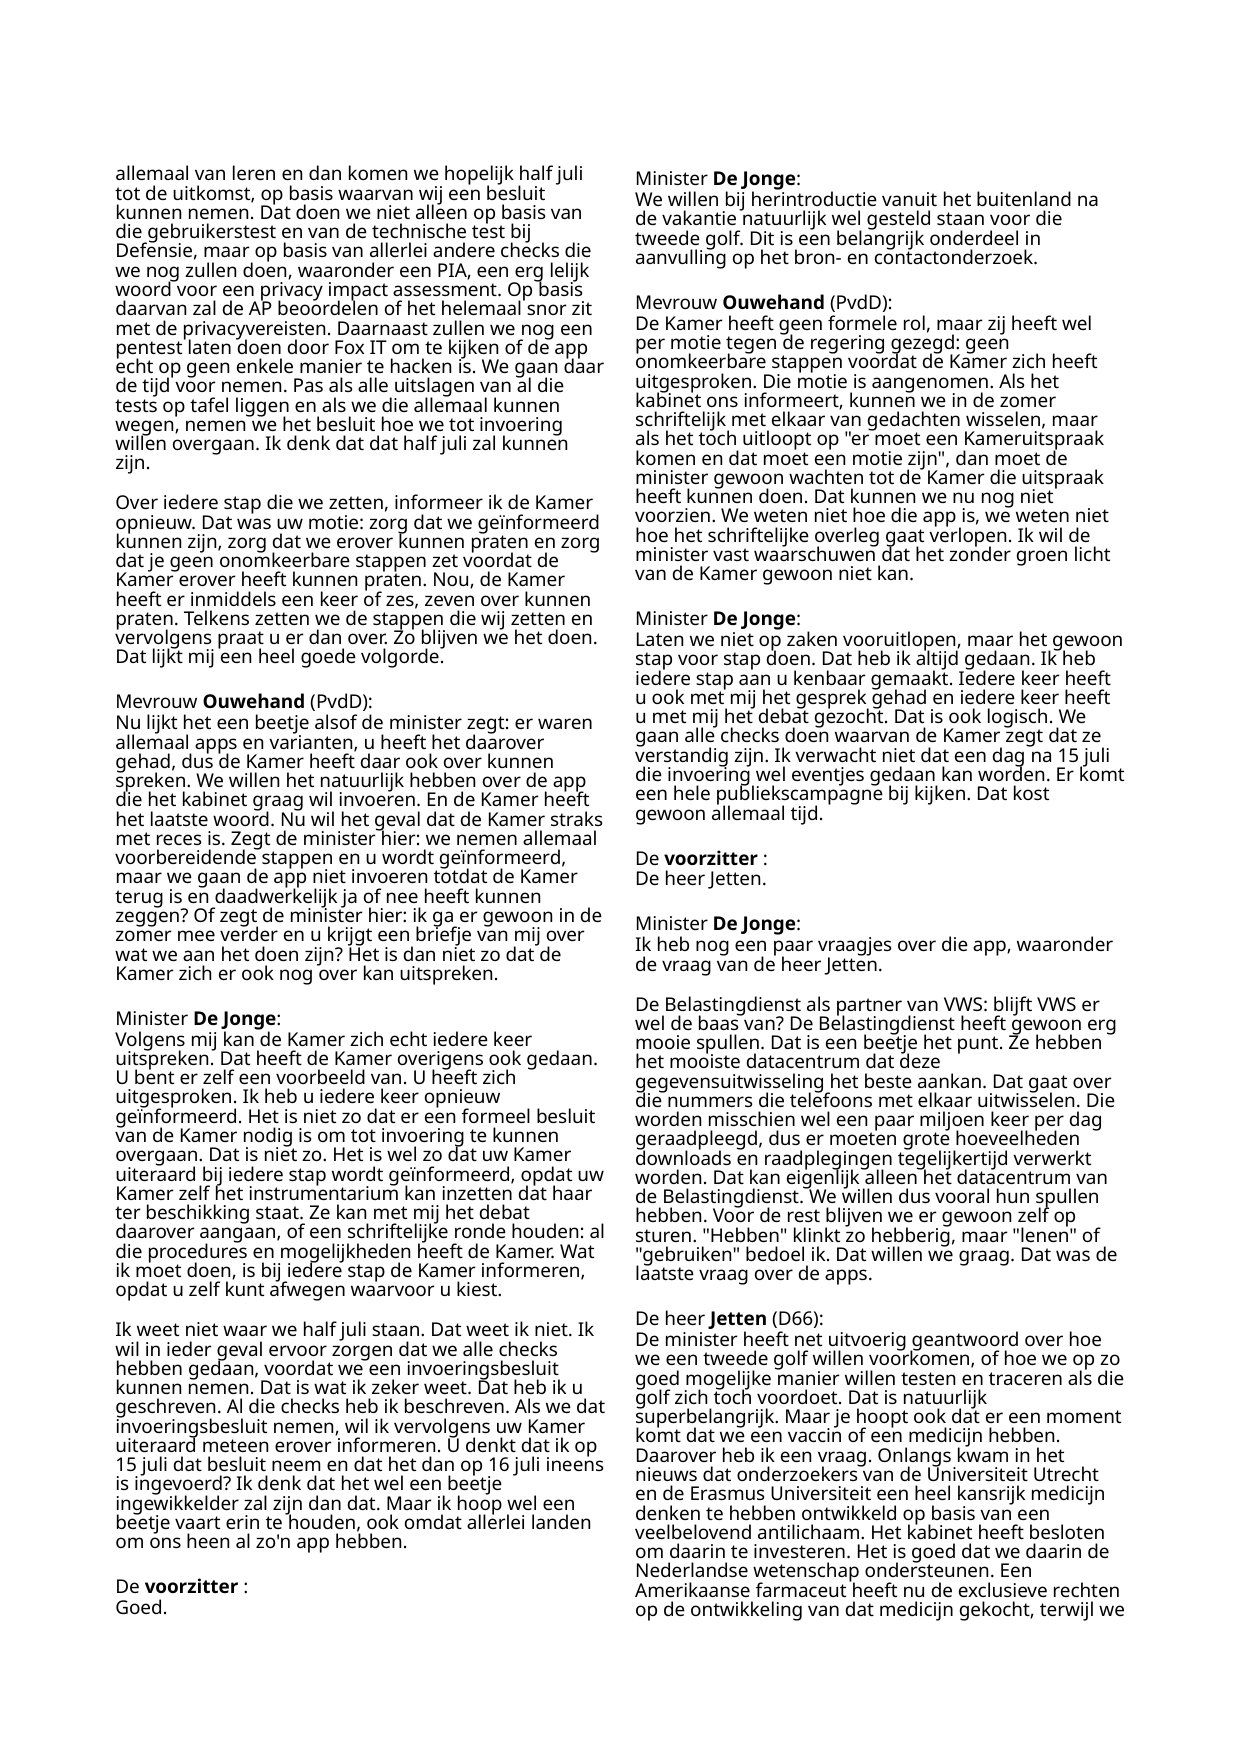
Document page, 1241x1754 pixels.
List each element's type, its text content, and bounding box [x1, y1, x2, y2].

text Minister De Jonge: [635, 165, 1125, 191]
text We willen bij herintroductie vanuit het buitenland na de vakantie natuurlijk wel gesteld staan voor die tweede golf. Dit is een belangrijk onderdeel in aanvulling op het bron- en contactonderzoek. [635, 191, 1125, 268]
text De heer Jetten (D66): [635, 1305, 1125, 1331]
text Mevrouw Ouwehand (PvdD): [115, 689, 605, 714]
text Mevrouw Ouwehand (PvdD): [635, 289, 1125, 315]
text Ik weet niet waar we half juli staan. Dat weet ik niet. Ik wil in ieder geval ervoor zorgen dat we alle checks hebben gedaan, voordat we een invoeringsbesluit kunnen nemen. Dat is wat ik zeker weet. Dat heb ik u geschreven. Al die checks heb ik beschreven. Als we dat invoeringsbesluit nemen, wil ik vervolgens uw Kamer uiteraard meteen erover informeren. U denkt dat ik op 15 juli dat besluit neem en dat het dan op 16 juli ineens is ingevoerd? Ik denk dat het wel een beetje ingewikkelder zal zijn dan dat. Maar ik hoop wel een beetje vaart erin te houden, ook omdat allerlei landen om ons heen al zo'n app hebben. [115, 1321, 605, 1552]
text De voorzitter : [635, 845, 1125, 870]
text Over iedere stap die we zetten, informeer ik de Kamer opnieuw. Dat was uw motie: zorg dat we geïnformeerd kunnen zijn, zorg dat we erover kunnen praten en zorg dat je geen onomkeerbare stappen zet voordat de Kamer erover heeft kunnen praten. Nou, de Kamer heeft er inmiddels een keer of zes, zeven over kunnen praten. Telkens zetten we de stappen die wij zetten en vervolgens praat u er dan over. Zo blijven we het doen. Dat lijkt mij een heel goede volgorde. [115, 494, 605, 668]
text Volgens mij kan de Kamer zich echt iedere keer uitspreken. Dat heeft de Kamer overigens ook gedaan. U bent er zelf een voorbeeld van. U heeft zich uitgesproken. Ik heb u iedere keer opnieuw geïnformeerd. Het is niet zo dat er een formeel besluit van de Kamer nodig is om tot invoering te kunnen overgaan. Dat is niet zo. Het is wel zo dat uw Kamer uiteraard bij iedere stap wordt geïnformeerd, opdat uw Kamer zelf het instrumentarium kan inzetten dat haar ter beschikking staat. Ze kan met mij het debat daarover aangaan, of een schriftelijke ronde houden: al die procedures en mogelijkheden heeft de Kamer. Wat ik moet doen, is bij iedere stap de Kamer informeren, opdat u zelf kunt afwegen waarvoor u kiest. [115, 1031, 605, 1301]
text Ik heb nog een paar vraagjes over die app, waaronder de vraag van de heer Jetten. [635, 936, 1125, 975]
text De voorzitter : [115, 1573, 605, 1599]
text De heer Jetten. [635, 870, 1125, 890]
text Minister De Jonge: [115, 1005, 605, 1031]
text Nu lijkt het een beetje alsof de minister zegt: er waren allemaal apps en varianten, u heeft het daarover gehad, dus de Kamer heeft daar ook over kunnen spreken. We willen het natuurlijk hebben over de app die het kabinet graag wil invoeren. En de Kamer heeft het laatste woord. Nu wil het geval dat de Kamer straks met reces is. Zegt de minister hier: we nemen allemaal voorbereidende stappen en u wordt geïnformeerd, maar we gaan de app niet invoeren totdat de Kamer terug is en daadwerkelijk ja of nee heeft kunnen zeggen? Of zegt de minister hier: ik ga er gewoon in de zomer mee verder en u krijgt een briefje van mij over wat we aan het doen zijn? Het is dan niet zo dat de Kamer zich er ook nog over kan uitspreken. [115, 714, 605, 984]
text De minister heeft net uitvoerig geantwoord over hoe we een tweede golf willen voorkomen, of hoe we op zo goed mogelijke manier willen testen en traceren als die golf zich toch voordoet. Dat is natuurlijk superbelangrijk. Maar je hoopt ook dat er een moment komt dat we een vaccin of een medicijn hebben. Daarover heb ik een vraag. Onlangs kwam in het nieuws dat onderzoekers van de Universiteit Utrecht en de Erasmus Universiteit een heel kansrijk medicijn denken te hebben ontwikkeld op basis van een veelbelovend antilichaam. Het kabinet heeft besloten om daarin te investeren. Het is goed dat we daarin de Nederlandse wetenschap ondersteunen. Een Amerikaanse farmaceut heeft nu de exclusieve rechten op de ontwikkeling van dat medicijn gekocht, terwijl we [635, 1331, 1125, 1620]
text Laten we niet op zaken vooruitlopen, maar het gewoon stap voor stap doen. Dat heb ik altijd gedaan. Ik heb iedere stap aan u kenbaar gemaakt. Iedere keer heeft u ook met mij het gesprek gehad en iedere keer heeft u met mij het debat gezocht. Dat is ook logisch. We gaan alle checks doen waarvan de Kamer zegt dat ze verstandig zijn. Ik verwacht niet dat een dag na 15 juli die invoering wel eventjes gedaan kan worden. Er komt een hele publiekscampagne bij kijken. Dat kost gewoon allemaal tijd. [635, 631, 1125, 824]
text Minister De Jonge: [635, 911, 1125, 936]
text Minister De Jonge: [635, 605, 1125, 631]
text De Kamer heeft geen formele rol, maar zij heeft wel per motie tegen de regering gezegd: geen onomkeerbare stappen voordat de Kamer zich heeft uitgesproken. Die motie is aangenomen. Als het kabinet ons informeert, kunnen we in de zomer schriftelijk met elkaar van gedachten wisselen, maar als het toch uitloopt op "er moet een Kameruitspraak komen en dat moet een motie zijn", dan moet de minister gewoon wachten tot de Kamer die uitspraak heeft kunnen doen. Dat kunnen we nu nog niet voorzien. We weten niet hoe die app is, we weten niet hoe het schriftelijke overleg gaat verlopen. Ik wil de minister vast waarschuwen dat het zonder groen licht van de Kamer gewoon niet kan. [635, 315, 1125, 584]
text De Belastingdienst als partner van VWS: blijft VWS er wel de baas van? De Belastingdienst heeft gewoon erg mooie spullen. Dat is een beetje het punt. Ze hebben het mooiste datacentrum dat deze gegevensuitwisseling het beste aankan. Dat gaat over die nummers die telefoons met elkaar uitwisselen. Die worden misschien wel een paar miljoen keer per dag geraadpleegd, dus er moeten grote hoeveelheden downloads en raadplegingen tegelijkertijd verwerkt worden. Dat kan eigenlijk alleen het datacentrum van de Belastingdienst. We willen dus vooral hun spullen hebben. Voor de rest blijven we er gewoon zelf op sturen. "Hebben" klinkt zo hebberig, maar "lenen" of "gebruiken" bedoel ik. Dat willen we graag. Dat was de laatste vraag over de apps. [635, 996, 1125, 1284]
text Goed. [115, 1599, 605, 1618]
text allemaal van leren en dan komen we hopelijk half juli tot de uitkomst, op basis waarvan wij een besluit kunnen nemen. Dat doen we niet alleen op basis van die gebruikerstest en van de technische test bij Defensie, maar op basis van allerlei andere checks die we nog zullen doen, waaronder een PIA, een erg lelijk woord voor een privacy impact assessment. Op basis daarvan zal de AP beoordelen of het helemaal snor zit met de privacyvereisten. Daarnaast zullen we nog een pentest laten doen door Fox IT om te kijken of de app echt op geen enkele manier te hacken is. We gaan daar de tijd voor nemen. Pas als alle uitslagen van al die tests op tafel liggen en als we die allemaal kunnen wegen, nemen we het besluit hoe we tot invoering willen overgaan. Ik denk dat dat half juli zal kunnen zijn. [115, 165, 605, 474]
